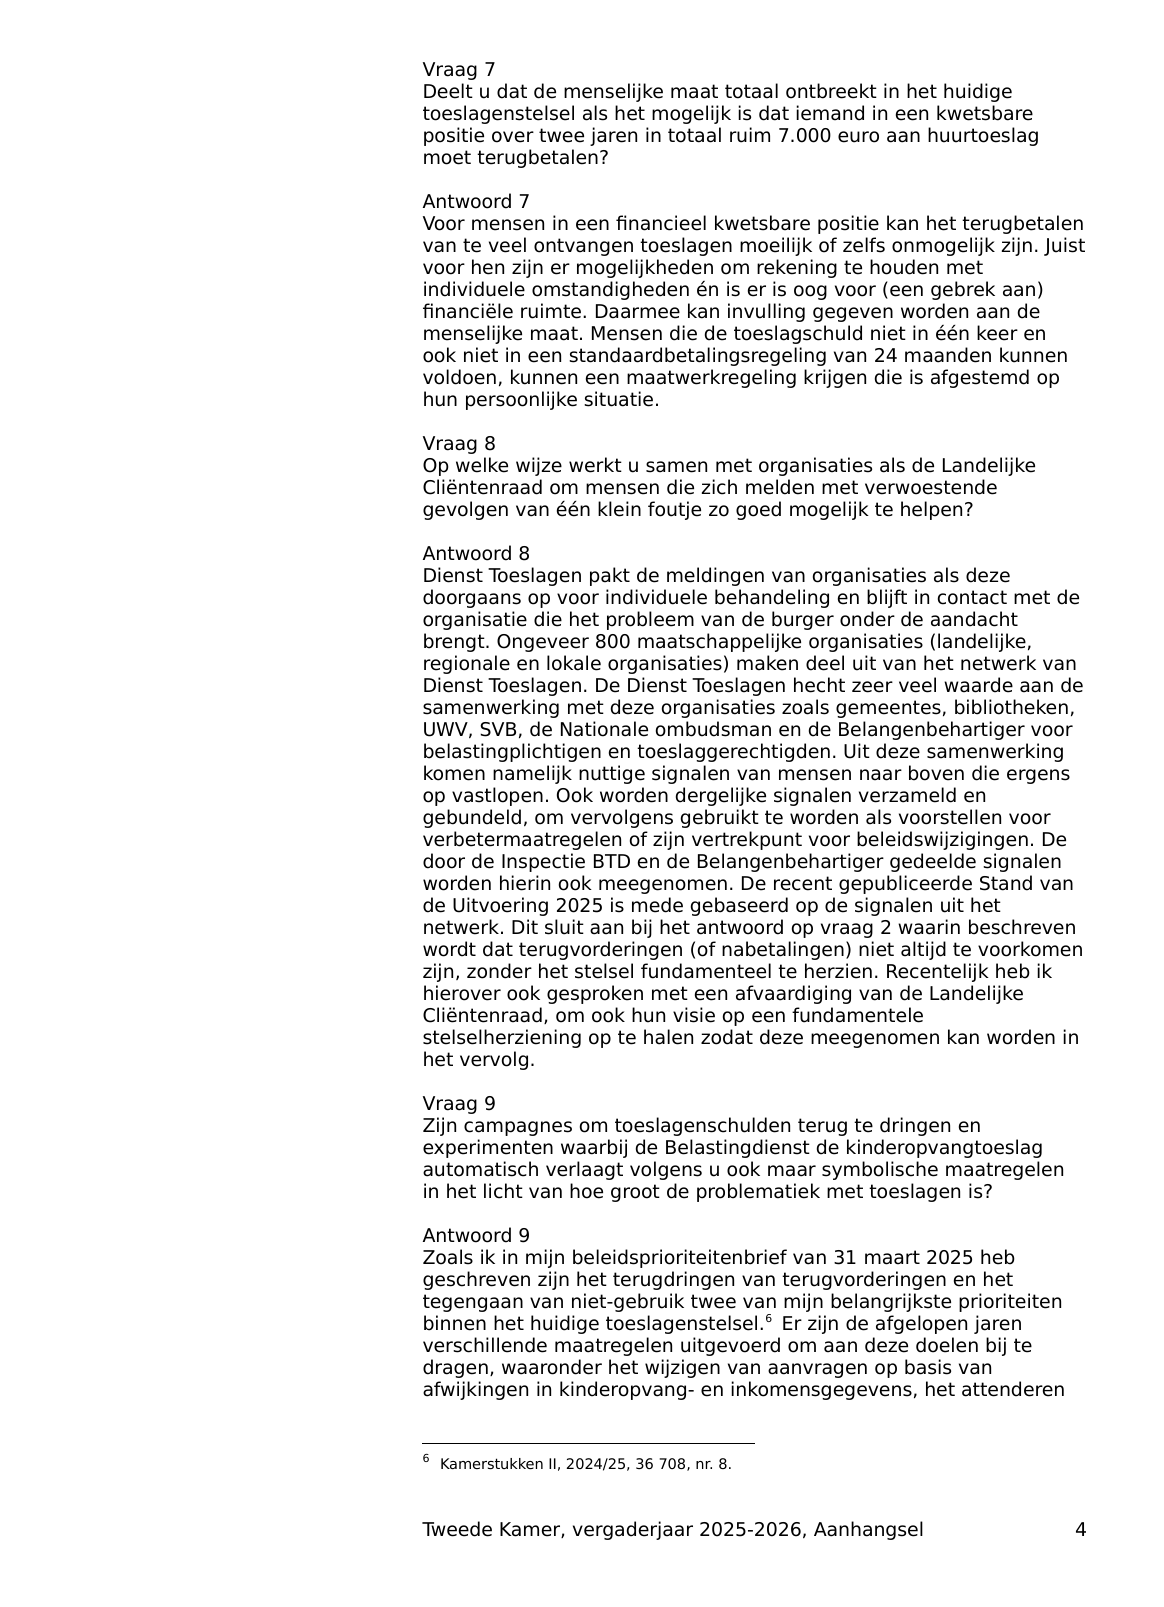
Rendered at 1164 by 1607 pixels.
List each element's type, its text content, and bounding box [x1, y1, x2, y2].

text Antwoord 8 [422, 543, 1087, 565]
text Vraag 9 [422, 1093, 1087, 1115]
text Dienst Toeslagen pakt de meldingen van organisaties als deze doorgaans op voor individuele behandeling en blijft in contact met de organisatie die het probleem van de burger onder de aandacht brengt. Ongeveer 800 maatschappelijke organisaties (landelijke, regionale en lokale organisaties) maken deel uit van het netwerk van Dienst Toeslagen. De Dienst Toeslagen hecht zeer veel waarde aan de samenwerking met deze organisaties zoals gemeentes, bibliotheken, UWV, SVB, de Nationale ombudsman en de Belangenbehartiger voor belastingplichtigen en toeslaggerechtigden. Uit deze samenwerking komen namelijk nuttige signalen van mensen naar boven die ergens op vastlopen. Ook worden dergelijke signalen verzameld en gebundeld, om vervolgens gebruikt te worden als voorstellen voor verbetermaatregelen of zijn vertrekpunt voor beleidswijzigingen. De door de Inspectie BTD en de Belangenbehartiger gedeelde signalen worden hierin ook meegenomen. De recent gepubliceerde Stand van de Uitvoering 2025 is mede gebaseerd op de signalen uit het netwerk. Dit sluit aan bij het antwoord op vraag 2 waarin beschreven wordt dat terugvorderingen (of nabetalingen) niet altijd te voorkomen zijn, zonder het stelsel fundamenteel te herzien. Recentelijk heb ik hierover ook gesproken met een afvaardiging van de Landelijke Cliëntenraad, om ook hun visie op een fundamentele stelselherziening op te halen zodat deze meegenomen kan worden in het vervolg. [422, 565, 1087, 1071]
text Zoals ik in mijn beleidsprioriteitenbrief van 31 maart 2025 heb geschreven zijn het terugdringen van terugvorderingen en het tegengaan van niet-gebruik twee van mijn belangrijkste prioriteiten binnen het huidige toeslagenstelsel. Er zijn de afgelopen jaren verschillende maatregelen uitgevoerd om aan deze doelen bij te dragen, waaronder het wijzigen van aanvragen op basis van afwijkingen in kinderopvang- en inkomensgegevens, het attenderen [422, 1247, 1087, 1401]
text Deelt u dat de menselijke maat totaal ontbreekt in het huidige toeslagenstelsel als het mogelijk is dat iemand in een kwetsbare positie over twee jaren in totaal ruim 7.000 euro aan huurtoeslag moet terugbetalen? [422, 81, 1087, 169]
text Antwoord 9 [422, 1225, 1087, 1247]
text Zijn campagnes om toeslagenschulden terug te dringen en experimenten waarbij de Belastingdienst de kinderopvangtoeslag automatisch verlaagt volgens u ook maar symbolische maatregelen in het licht van hoe groot de problematiek met toeslagen is? [422, 1115, 1087, 1203]
text Op welke wijze werkt u samen met organisaties als de Landelijke Cliëntenraad om mensen die zich melden met verwoestende gevolgen van één klein foutje zo goed mogelijk te helpen? [422, 455, 1087, 521]
text Voor mensen in een financieel kwetsbare positie kan het terugbetalen van te veel ontvangen toeslagen moeilijk of zelfs onmogelijk zijn. Juist voor hen zijn er mogelijkheden om rekening te houden met individuele omstandigheden én is er is oog voor (een gebrek aan) financiële ruimte. Daarmee kan invulling gegeven worden aan de menselijke maat. Mensen die de toeslagschuld niet in één keer en ook niet in een standaardbetalingsregeling van 24 maanden kunnen voldoen, kunnen een maatwerkregeling krijgen die is afgestemd op hun persoonlijke situatie. [422, 213, 1087, 411]
text Vraag 7 [422, 59, 1087, 81]
text Kamerstukken II, 2024/25, 36 708, nr. 8. [422, 1452, 1087, 1474]
text Vraag 8 [422, 433, 1087, 455]
text Antwoord 7 [422, 191, 1087, 213]
